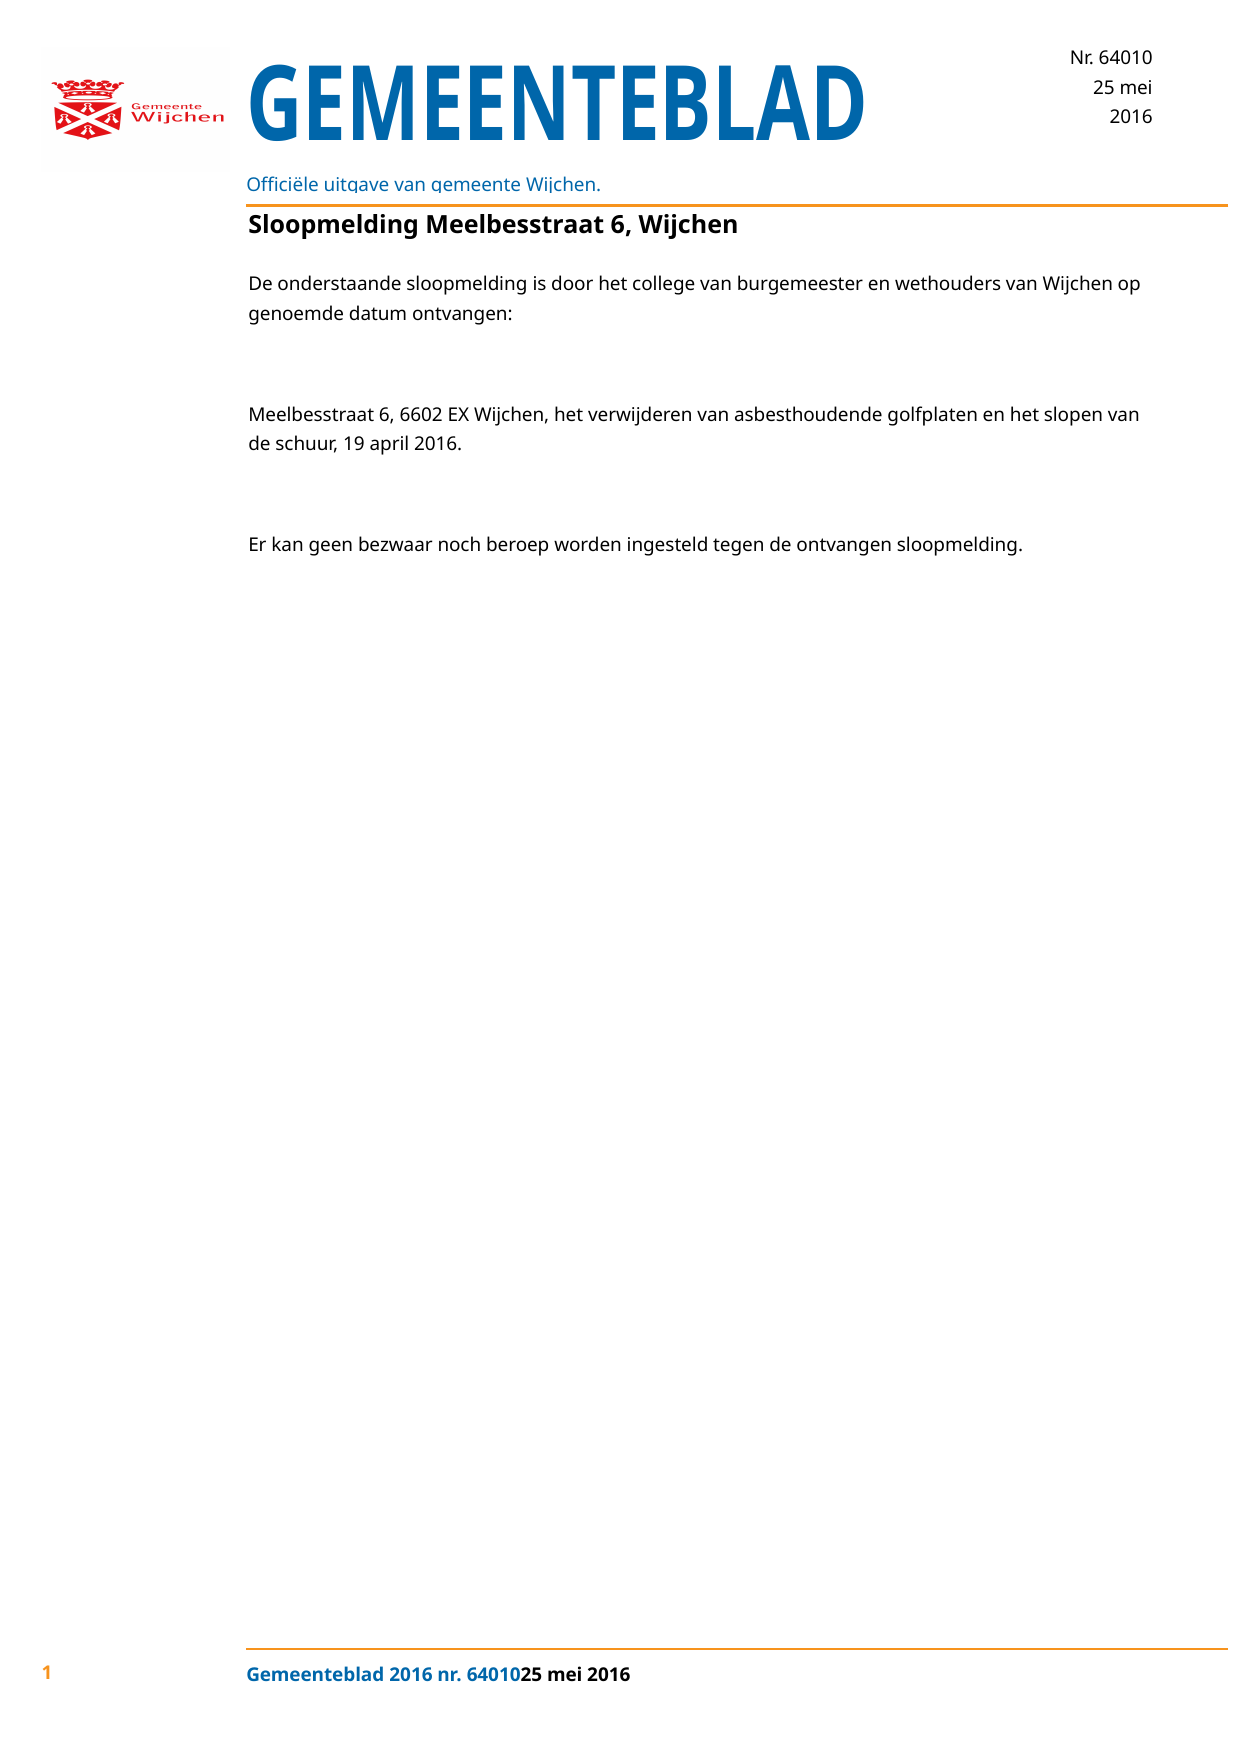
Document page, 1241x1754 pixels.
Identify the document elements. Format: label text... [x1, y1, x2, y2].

text Sloopmelding Meelbesstraat 6, Wijchen [248, 207, 1152, 241]
text Meelbesstraat 6, 6602 EX Wijchen, het verwijderen van asbesthoudende golfplaten en het slopen van de schuur, 19 april 2016. [248, 401, 1152, 456]
picture [41, 47, 231, 172]
text De onderstaande sloopmelding is door het college van burgemeester en wethouders van Wijchen op genoemde datum ontvangen: [248, 270, 1152, 326]
text Er kan geen bezwaar noch beroep worden ingesteld tegen de ontvangen sloopmelding. [248, 531, 1152, 557]
